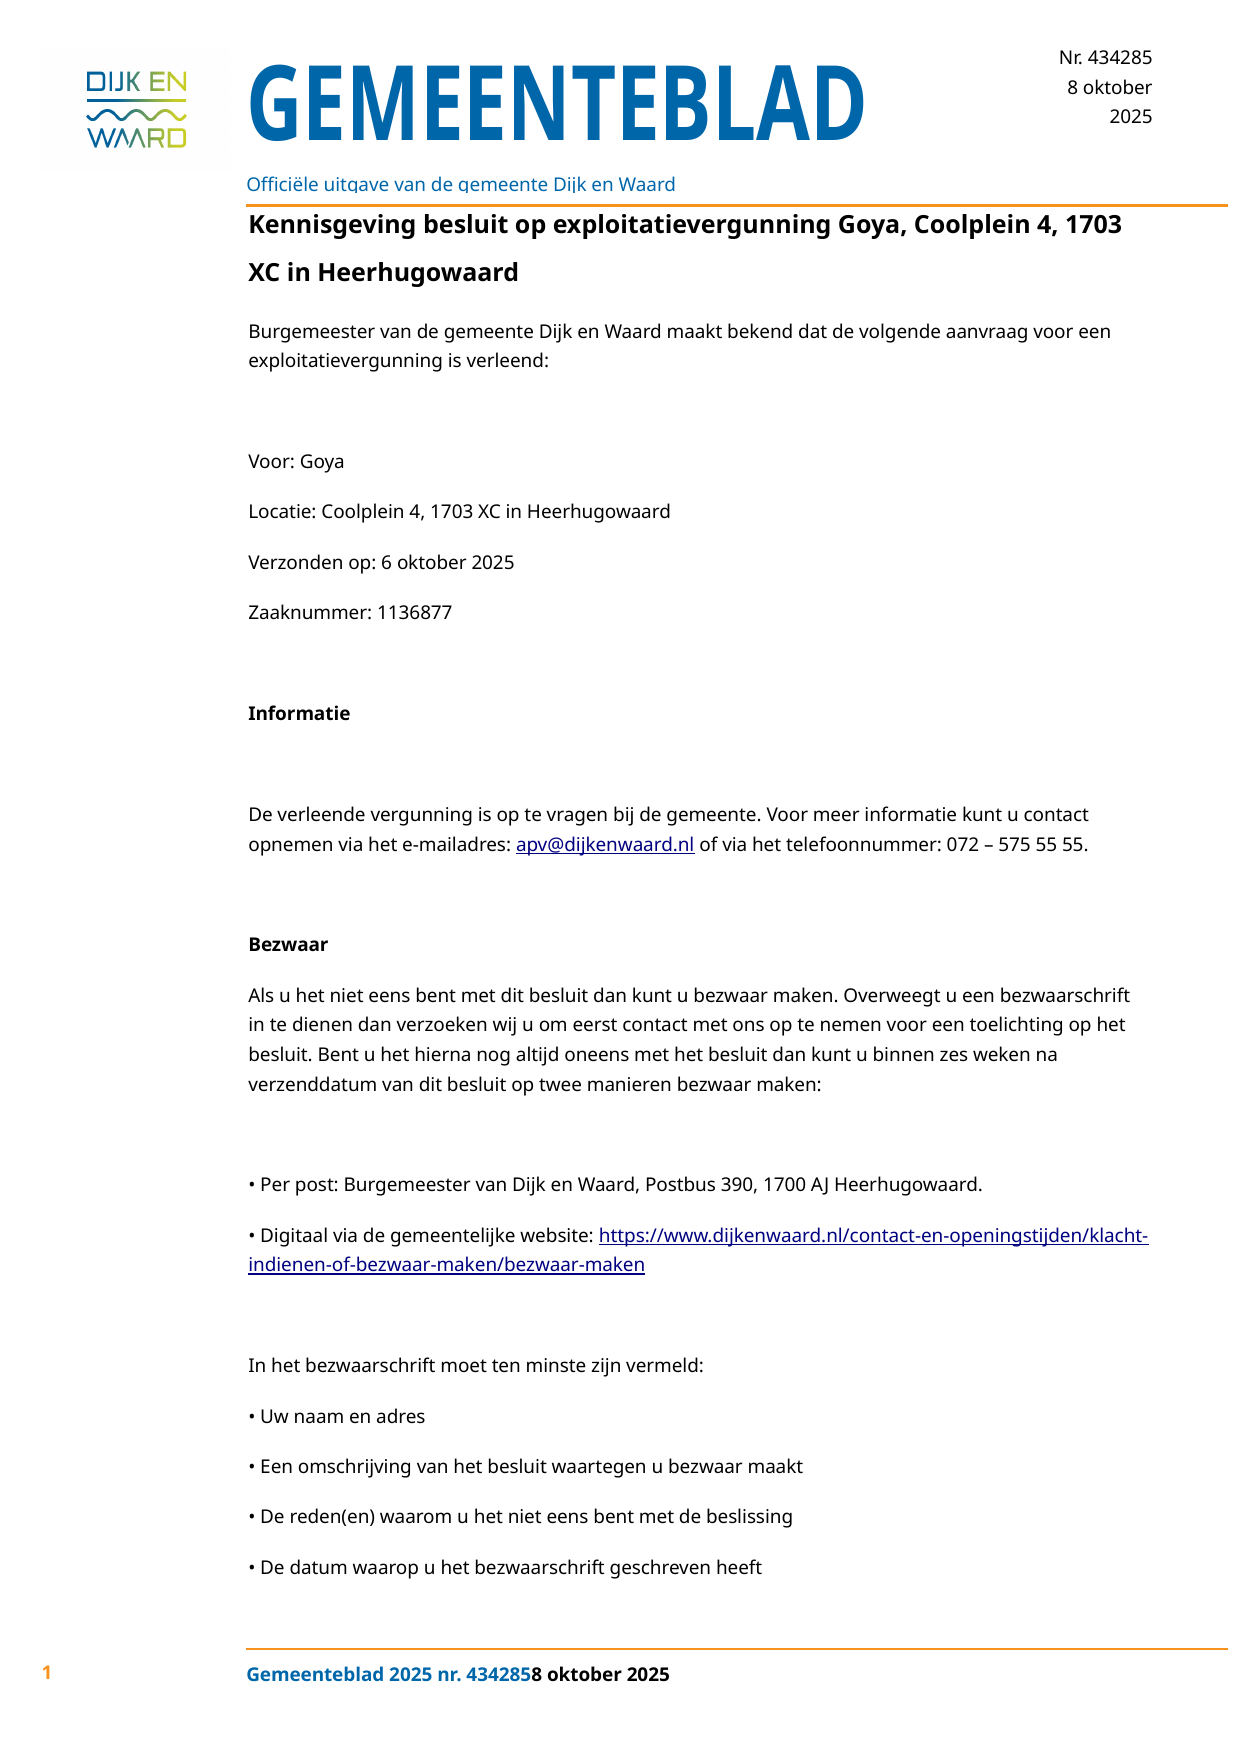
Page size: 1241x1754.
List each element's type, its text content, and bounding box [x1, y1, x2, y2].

text Zaaknummer: 1136877 [248, 599, 1152, 625]
text • Per post: Burgemeester van Dijk en Waard, Postbus 390, 1700 AJ Heerhugowaard. [248, 1172, 1152, 1197]
text • Een omschrijving van het besluit waartegen u bezwaar maakt [248, 1453, 1152, 1479]
text • De reden(en) waarom u het niet eens bent met de beslissing [248, 1504, 1152, 1529]
text • Uw naam en adres [248, 1403, 1152, 1429]
text Burgemeester van de gemeente Dijk en Waard maakt bekend dat de volgende aanvraag voor een exploitatievergunning is verleend: [248, 318, 1152, 373]
text Als u het niet eens bent met dit besluit dan kunt u bezwaar maken. Overweegt u een bezwaarschrift in te dienen dan verzoeken wij u om eerst contact met ons op te nemen voor een toelichting op het besluit. Bent u het hierna nog altijd oneens met het besluit dan kunt u binnen zes weken na verzenddatum van dit besluit op twee manieren bezwaar maken: [248, 982, 1152, 1097]
picture [41, 47, 231, 172]
text • De datum waarop u het bezwaarschrift geschreven heeft [248, 1554, 1152, 1580]
text Locatie: Coolplein 4, 1703 XC in Heerhugowaard [248, 499, 1152, 524]
text • Digitaal via de gemeentelijke website: https://www.dijkenwaard.nl/contact-en-openingstijden/klacht-indienen-of-bezwaar-maken/bezwaar-maken [248, 1222, 1152, 1277]
text Voor: Goya [248, 448, 1152, 474]
text De verleende vergunning is op te vragen bij de gemeente. Voor meer informatie kunt u contact opnemen via het e-mailadres: apv@dijkenwaard.nl of via het telefoonnummer: 072 – 575 55 55. [248, 801, 1152, 857]
text Kennisgeving besluit op exploitatievergunning Goya, Coolplein 4, 1703 XC in Heerhugowaard [248, 207, 1152, 288]
text Verzonden op: 6 oktober 2025 [248, 549, 1152, 575]
text Informatie [248, 700, 1152, 726]
text In het bezwaarschrift moet ten minste zijn vermeld: [248, 1352, 1152, 1378]
text Bezwaar [248, 932, 1152, 957]
